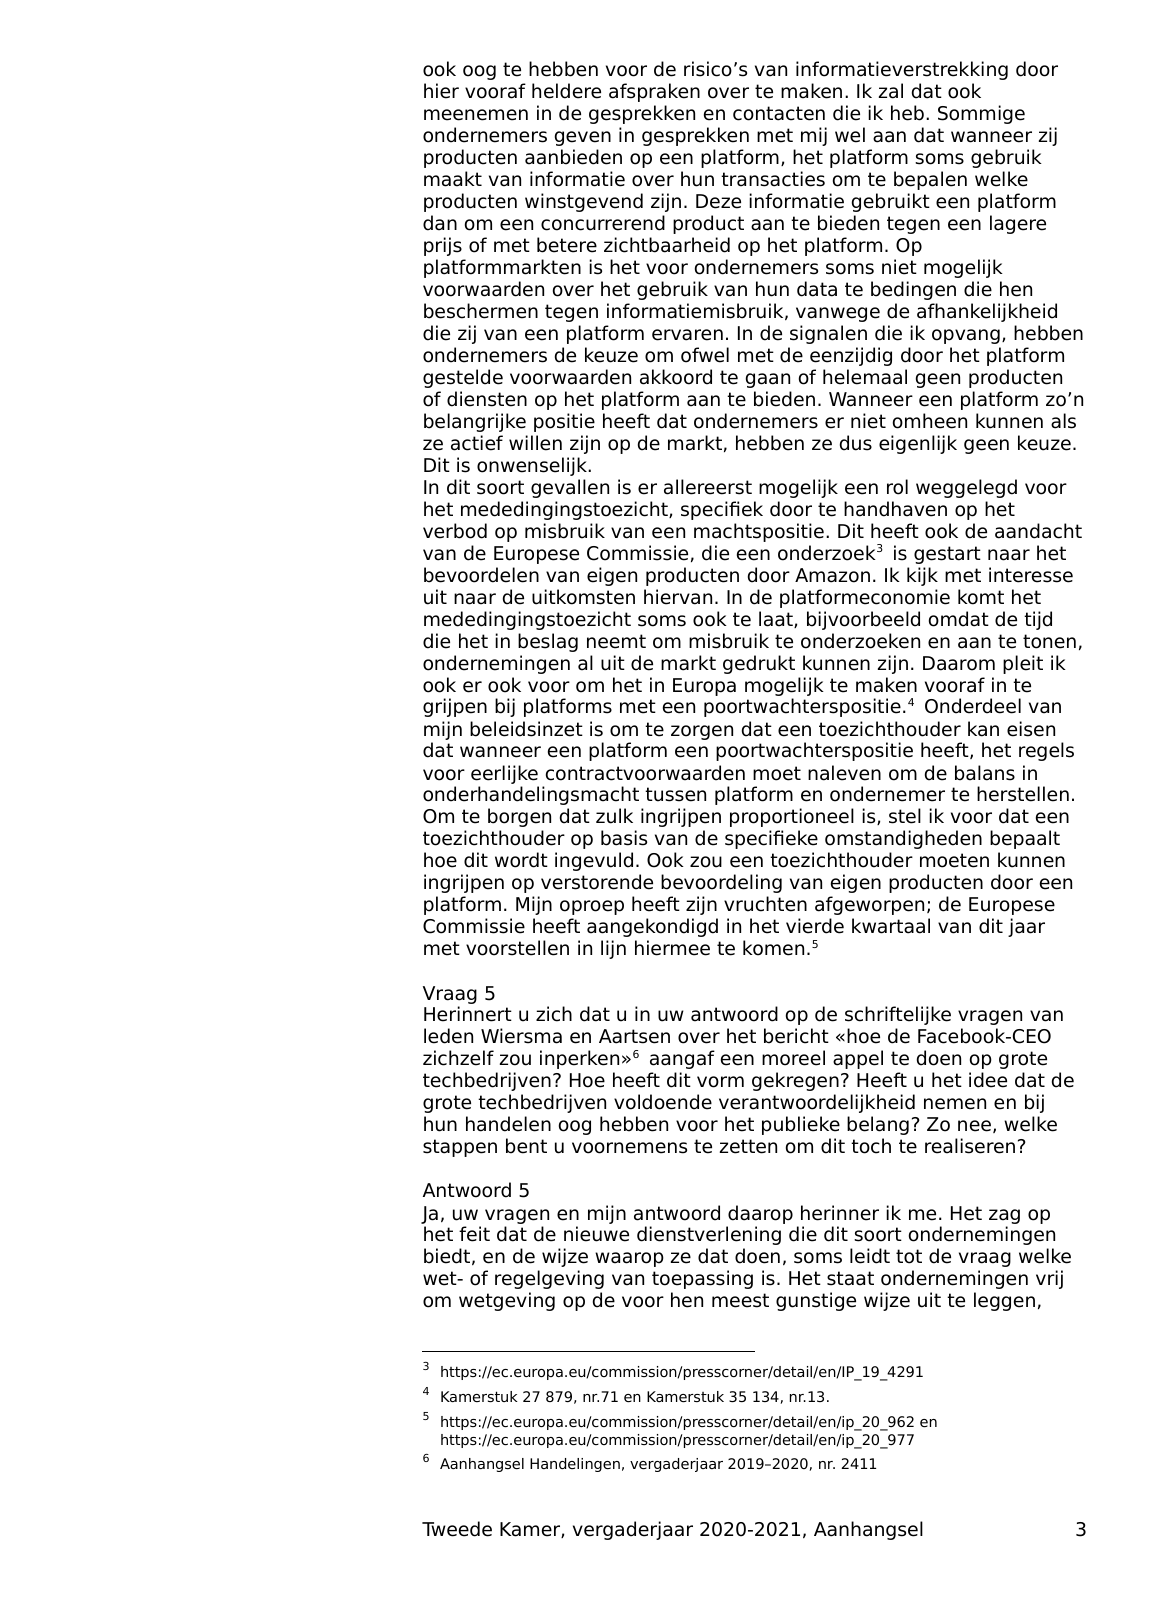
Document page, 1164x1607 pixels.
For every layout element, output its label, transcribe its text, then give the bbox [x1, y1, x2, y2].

text https://ec.europa.eu/commission/presscorner/detail/en/ip_20_962 en https://ec.europa.eu/commission/presscorner/detail/en/ip_20_977 [422, 1410, 1087, 1449]
text Vraag 5 [422, 982, 1087, 1004]
text In dit soort gevallen is er allereerst mogelijk een rol weggelegd voor het mededingingstoezicht, specifiek door te handhaven op het verbod op misbruik van een machtspositie. Dit heeft ook de aandacht van de Europese Commissie, die een onderzoek is gestart naar het bevoordelen van eigen producten door Amazon. Ik kijk met interesse uit naar de uitkomsten hiervan. In de platformeconomie komt het mededingingstoezicht soms ook te laat, bijvoorbeeld omdat de tijd die het in beslag neemt om misbruik te onderzoeken en aan te tonen, ondernemingen al uit de markt gedrukt kunnen zijn. Daarom pleit ik ook er ook voor om het in Europa mogelijk te maken vooraf in te grijpen bij platforms met een poortwachterspositie. Onderdeel van mijn beleidsinzet is om te zorgen dat een toezichthouder kan eisen dat wanneer een platform een poortwachterspositie heeft, het regels voor eerlijke contractvoorwaarden moet naleven om de balans in onderhandelingsmacht tussen platform en ondernemer te herstellen. Om te borgen dat zulk ingrijpen proportioneel is, stel ik voor dat een toezichthouder op basis van de specifieke omstandigheden bepaalt hoe dit wordt ingevuld. Ook zou een toezichthouder moeten kunnen ingrijpen op verstorende bevoordeling van eigen producten door een platform. Mijn oproep heeft zijn vruchten afgeworpen; de Europese Commissie heeft aangekondigd in het vierde kwartaal van dit jaar met voorstellen in lijn hiermee te komen. [422, 477, 1087, 960]
text Ja, uw vragen en mijn antwoord daarop herinner ik me. Het zag op het feit dat de nieuwe dienstverlening die dit soort ondernemingen biedt, en de wijze waarop ze dat doen, soms leidt tot de vraag welke wet- of regelgeving van toepassing is. Het staat ondernemingen vrij om wetgeving op de voor hen meest gunstige wijze uit te leggen, [422, 1202, 1087, 1312]
text Kamerstuk 27 879, nr.71 en Kamerstuk 35 134, nr.13. [422, 1385, 1087, 1407]
text Herinnert u zich dat u in uw antwoord op de schriftelijke vragen van leden Wiersma en Aartsen over het bericht «hoe de Facebook-CEO zichzelf zou inperken» aangaf een moreel appel te doen op grote techbedrijven? Hoe heeft dit vorm gekregen? Heeft u het idee dat de grote techbedrijven voldoende verantwoordelijkheid nemen en bij hun handelen oog hebben voor het publieke belang? Zo nee, welke stappen bent u voornemens te zetten om dit toch te realiseren? [422, 1004, 1087, 1158]
text ook oog te hebben voor de risico’s van informatieverstrekking door hier vooraf heldere afspraken over te maken. Ik zal dat ook meenemen in de gesprekken en contacten die ik heb. Sommige ondernemers geven in gesprekken met mij wel aan dat wanneer zij producten aanbieden op een platform, het platform soms gebruik maakt van informatie over hun transacties om te bepalen welke producten winstgevend zijn. Deze informatie gebruikt een platform dan om een concurrerend product aan te bieden tegen een lagere prijs of met betere zichtbaarheid op het platform. Op platformmarkten is het voor ondernemers soms niet mogelijk voorwaarden over het gebruik van hun data te bedingen die hen beschermen tegen informatiemisbruik, vanwege de afhankelijkheid die zij van een platform ervaren. In de signalen die ik opvang, hebben ondernemers de keuze om ofwel met de eenzijdig door het platform gestelde voorwaarden akkoord te gaan of helemaal geen producten of diensten op het platform aan te bieden. Wanneer een platform zo’n belangrijke positie heeft dat ondernemers er niet omheen kunnen als ze actief willen zijn op de markt, hebben ze dus eigenlijk geen keuze. Dit is onwenselijk. [422, 59, 1087, 477]
text https://ec.europa.eu/commission/presscorner/detail/en/IP_19_4291 [422, 1360, 1087, 1382]
text Antwoord 5 [422, 1180, 1087, 1202]
text Aanhangsel Handelingen, vergaderjaar 2019–2020, nr. 2411 [422, 1452, 1087, 1474]
